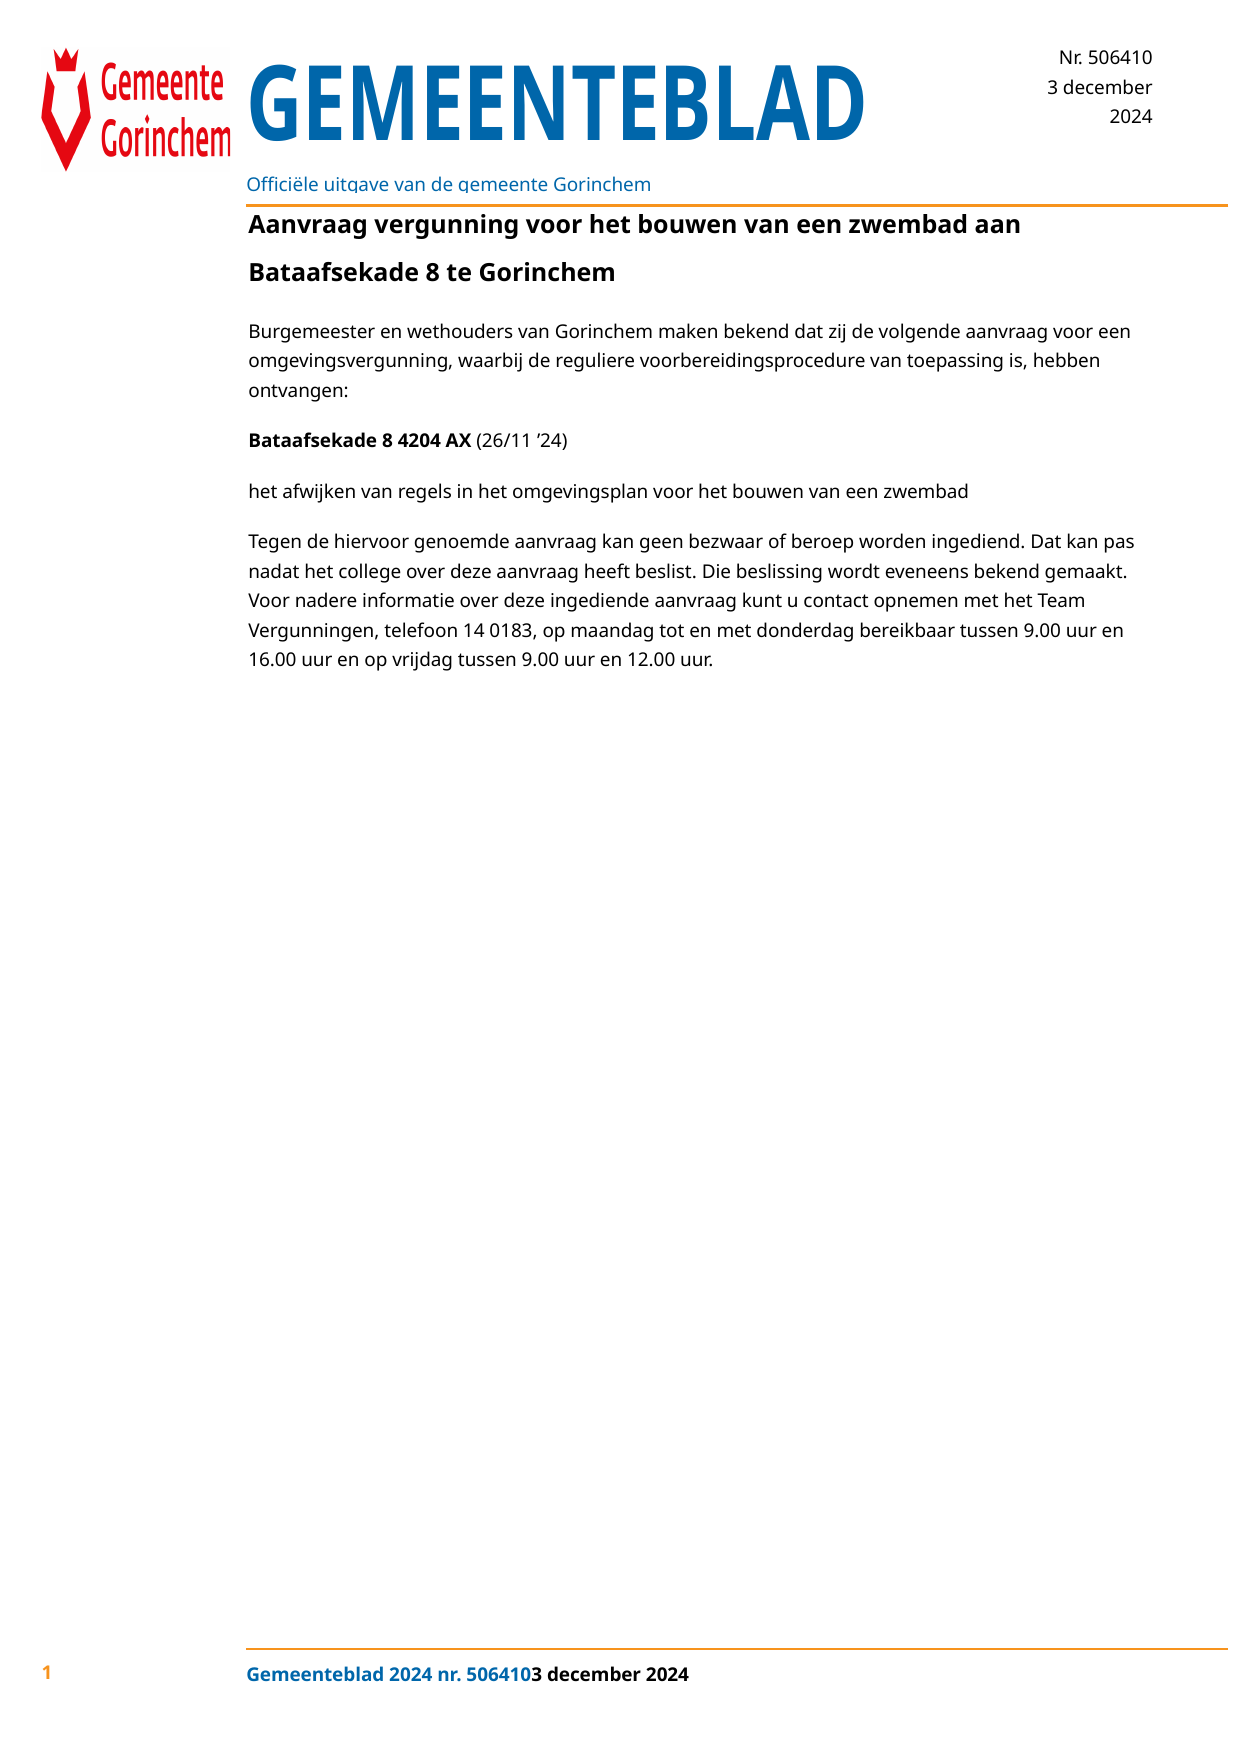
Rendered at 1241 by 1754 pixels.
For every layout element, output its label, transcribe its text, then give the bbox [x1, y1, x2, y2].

text Burgemeester en wethouders van Gorinchem maken bekend dat zij de volgende aanvraag voor een omgevingsvergunning, waarbij de reguliere voorbereidingsprocedure van toepassing is, hebben ontvangen: [248, 318, 1152, 403]
text het afwijken van regels in het omgevingsplan voor het bouwen van een zwembad [248, 478, 1152, 504]
text Bataafsekade 8 4204 AX (26/11 ’24) [248, 427, 1152, 453]
text Aanvraag vergunning voor het bouwen van een zwembad aan Bataafsekade 8 te Gorinchem [248, 207, 1152, 288]
text Tegen de hiervoor genoemde aanvraag kan geen bezwaar of beroep worden ingediend. Dat kan pas nadat het college over deze aanvraag heeft beslist. Die beslissing wordt eveneens bekend gemaakt. Voor nadere informatie over deze ingediende aanvraag kunt u contact opnemen met het Team Vergunningen, telefoon 14 0183, op maandag tot en met donderdag bereikbaar tussen 9.00 uur en 16.00 uur en op vrijdag tussen 9.00 uur en 12.00 uur. [248, 528, 1152, 672]
picture [41, 47, 231, 172]
